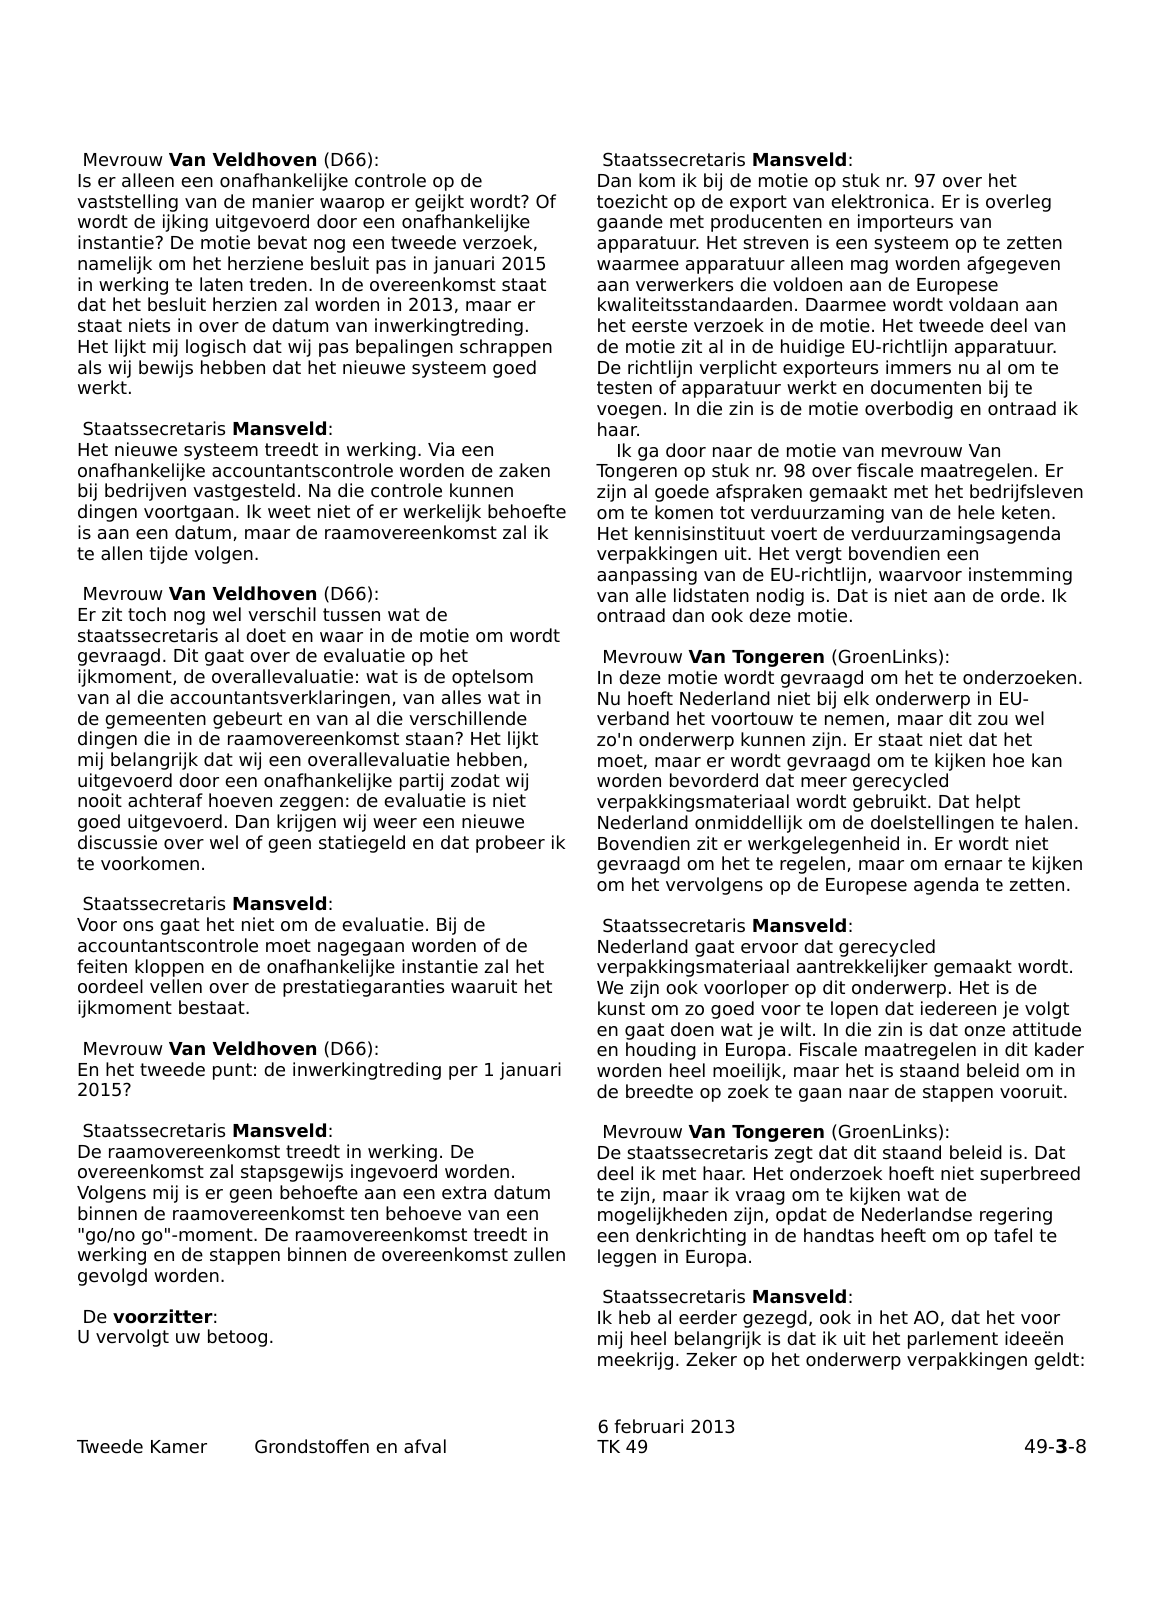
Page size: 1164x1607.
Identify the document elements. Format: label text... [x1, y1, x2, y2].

text Ik ga door naar de motie van mevrouw Van Tongeren op stuk nr. 98 over fiscale maatregelen. Er zijn al goede afspraken gemaakt met het bedrijfsleven om te komen tot verduurzaming van de hele keten. Het kennisinstituut voert de verduurzamingsagenda verpakkingen uit. Het vergt bovendien een aanpassing van de EU-richtlijn, waarvoor instemming van alle lidstaten nodig is. Dat is niet aan de orde. Ik ontraad dan ook deze motie. [596, 440, 1087, 627]
text Mevrouw Van Veldhoven (D66): [77, 150, 567, 171]
text Staatssecretaris Mansveld: [596, 1287, 1087, 1308]
text Het nieuwe systeem treedt in werking. Via een onafhankelijke accountantscontrole worden de zaken bij bedrijven vastgesteld. Na die controle kunnen dingen voortgaan. Ik weet niet of er werkelijk behoefte is aan een datum, maar de raamovereenkomst zal ik te allen tijde volgen. [77, 440, 567, 564]
text Dan kom ik bij de motie op stuk nr. 97 over het toezicht op de export van elektronica. Er is overleg gaande met producenten en importeurs van apparatuur. Het streven is een systeem op te zetten waarmee apparatuur alleen mag worden afgegeven aan verwerkers die voldoen aan de Europese kwaliteitsstandaarden. Daarmee wordt voldaan aan het eerste verzoek in de motie. Het tweede deel van de motie zit al in de huidige EU-richtlijn apparatuur. De richtlijn verplicht exporteurs immers nu al om te testen of apparatuur werkt en documenten bij te voegen. In die zin is de motie overbodig en ontraad ik haar. [596, 171, 1087, 440]
text Staatssecretaris Mansveld: [596, 150, 1087, 171]
text Staatssecretaris Mansveld: [77, 1121, 567, 1142]
text Mevrouw Van Veldhoven (D66): [77, 584, 567, 605]
text De raamovereenkomst treedt in werking. De overeenkomst zal stapsgewijs ingevoerd worden. Volgens mij is er geen behoefte aan een extra datum binnen de raamovereenkomst ten behoeve van een "go/no go"-moment. De raamovereenkomst treedt in werking en de stappen binnen de overeenkomst zullen gevolgd worden. [77, 1142, 567, 1287]
text Mevrouw Van Veldhoven (D66): [77, 1039, 567, 1059]
text En het tweede punt: de inwerkingtreding per 1 januari 2015? [77, 1059, 567, 1101]
text U vervolgt uw betoog. [77, 1327, 567, 1348]
text De staatssecretaris zegt dat dit staand beleid is. Dat deel ik met haar. Het onderzoek hoeft niet superbreed te zijn, maar ik vraag om te kijken wat de mogelijkheden zijn, opdat de Nederlandse regering een denkrichting in de handtas heeft om op tafel te leggen in Europa. [596, 1143, 1087, 1267]
text De voorzitter: [77, 1307, 567, 1327]
text Staatssecretaris Mansveld: [77, 419, 567, 440]
text Staatssecretaris Mansveld: [77, 894, 567, 915]
text Mevrouw Van Tongeren (GroenLinks): [596, 1122, 1087, 1143]
text In deze motie wordt gevraagd om het te onderzoeken. Nu hoeft Nederland niet bij elk onderwerp in EU-verband het voortouw te nemen, maar dit zou wel zo'n onderwerp kunnen zijn. Er staat niet dat het moet, maar er wordt gevraagd om te kijken hoe kan worden bevorderd dat meer gerecycled verpakkingsmateriaal wordt gebruikt. Dat helpt Nederland onmiddellijk om de doelstellingen te halen. Bovendien zit er werkgelegenheid in. Er wordt niet gevraagd om het te regelen, maar om ernaar te kijken om het vervolgens op de Europese agenda te zetten. [596, 668, 1087, 896]
text Er zit toch nog wel verschil tussen wat de staatssecretaris al doet en waar in de motie om wordt gevraagd. Dit gaat over de evaluatie op het ijkmoment, de overallevaluatie: wat is de optelsom van al die accountantsverklaringen, van alles wat in de gemeenten gebeurt en van al die verschillende dingen die in de raamovereenkomst staan? Het lijkt mij belangrijk dat wij een overallevaluatie hebben, uitgevoerd door een onafhankelijke partij zodat wij nooit achteraf hoeven zeggen: de evaluatie is niet goed uitgevoerd. Dan krijgen wij weer een nieuwe discussie over wel of geen statiegeld en dat probeer ik te voorkomen. [77, 605, 567, 874]
text Ik heb al eerder gezegd, ook in het AO, dat het voor mij heel belangrijk is dat ik uit het parlement ideeën meekrijg. Zeker op het onderwerp verpakkingen geldt: [596, 1308, 1087, 1370]
text Voor ons gaat het niet om de evaluatie. Bij de accountantscontrole moet nagegaan worden of de feiten kloppen en de onafhankelijke instantie zal het oordeel vellen over de prestatiegaranties waaruit het ijkmoment bestaat. [77, 915, 567, 1019]
text Nederland gaat ervoor dat gerecycled verpakkingsmateriaal aantrekkelijker gemaakt wordt. We zijn ook voorloper op dit onderwerp. Het is de kunst om zo goed voor te lopen dat iedereen je volgt en gaat doen wat je wilt. In die zin is dat onze attitude en houding in Europa. Fiscale maatregelen in dit kader worden heel moeilijk, maar het is staand beleid om in de breedte op zoek te gaan naar de stappen vooruit. [596, 936, 1087, 1102]
text Mevrouw Van Tongeren (GroenLinks): [596, 647, 1087, 668]
text Staatssecretaris Mansveld: [596, 916, 1087, 936]
text Is er alleen een onafhankelijke controle op de vaststelling van de manier waarop er geijkt wordt? Of wordt de ijking uitgevoerd door een onafhankelijke instantie? De motie bevat nog een tweede verzoek, namelijk om het herziene besluit pas in januari 2015 in werking te laten treden. In de overeenkomst staat dat het besluit herzien zal worden in 2013, maar er staat niets in over de datum van inwerkingtreding. Het lijkt mij logisch dat wij pas bepalingen schrappen als wij bewijs hebben dat het nieuwe systeem goed werkt. [77, 171, 567, 399]
